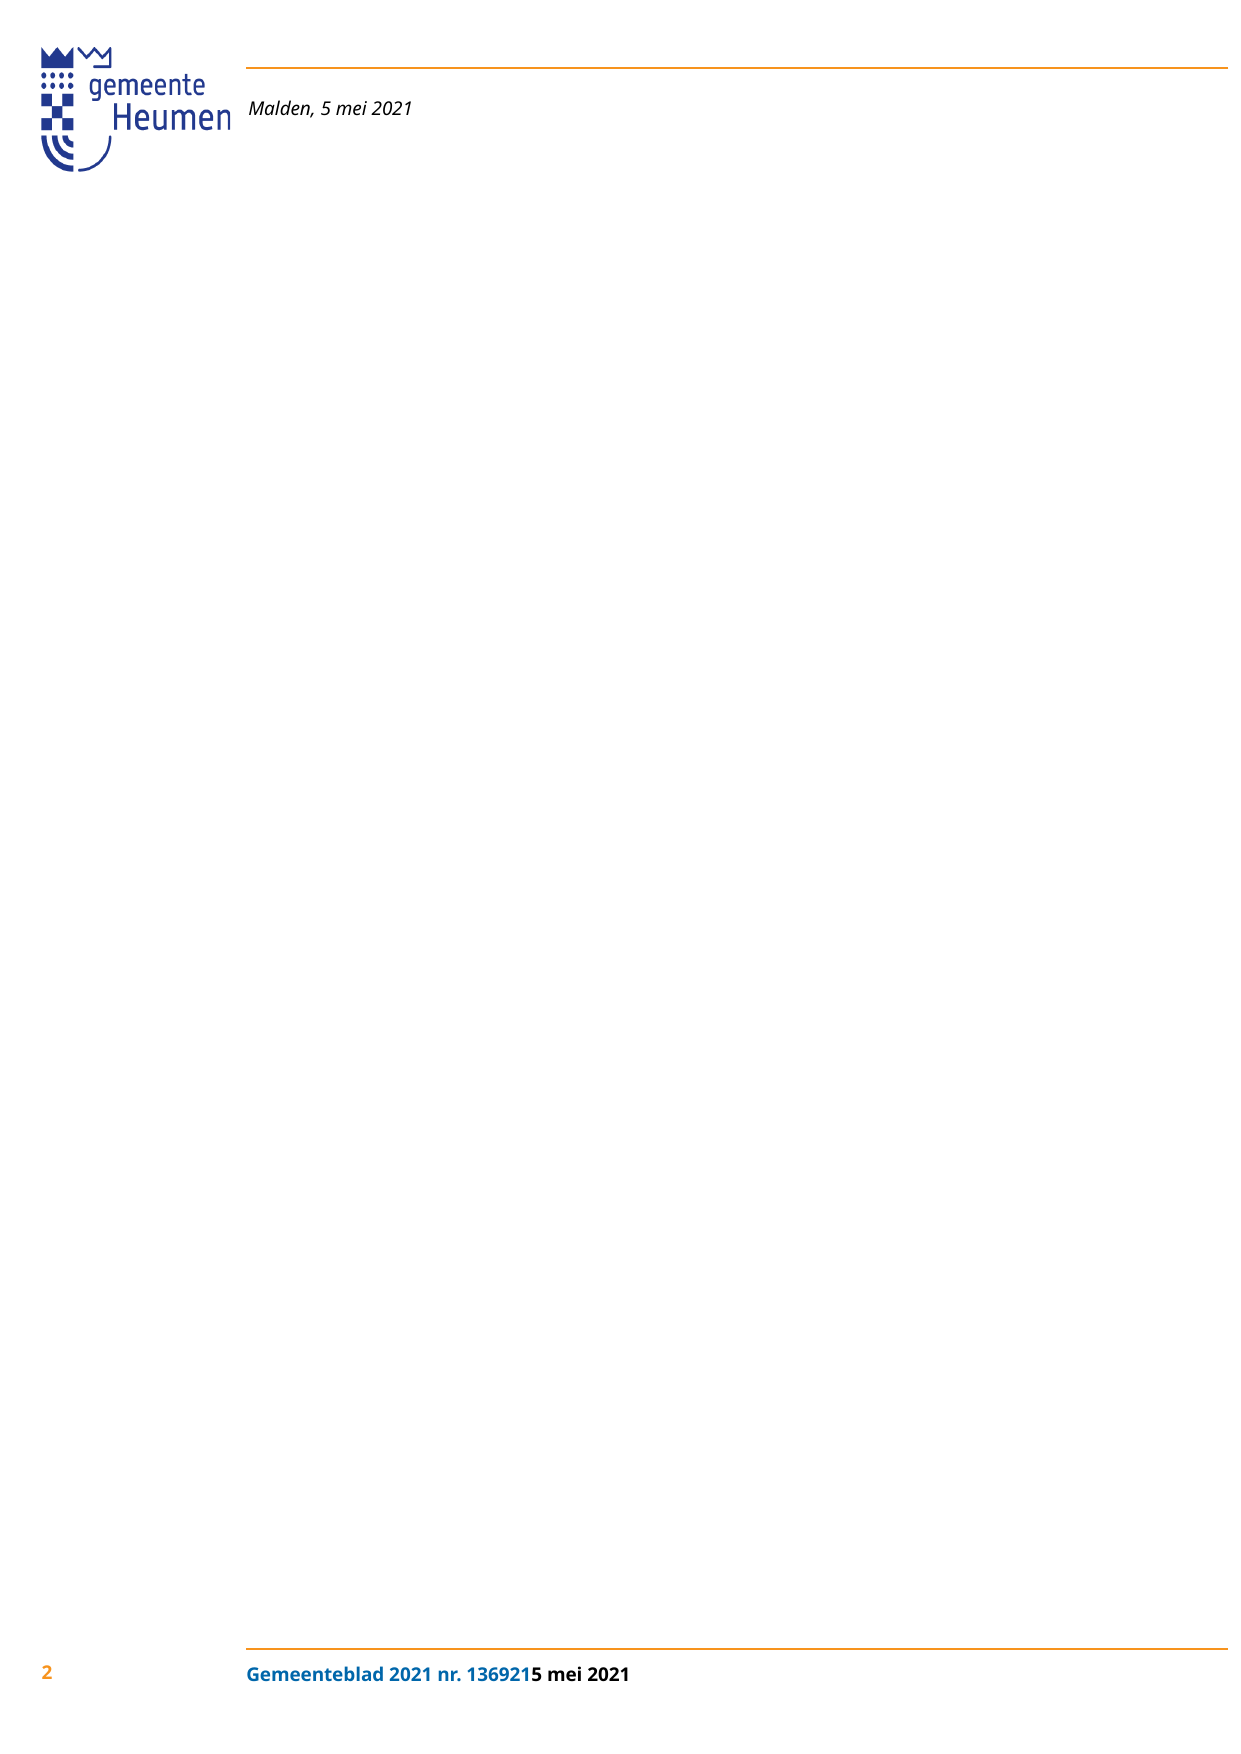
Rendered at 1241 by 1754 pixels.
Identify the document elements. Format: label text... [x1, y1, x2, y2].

picture [41, 47, 231, 172]
text Malden, 5 mei 2021 [248, 95, 1152, 121]
